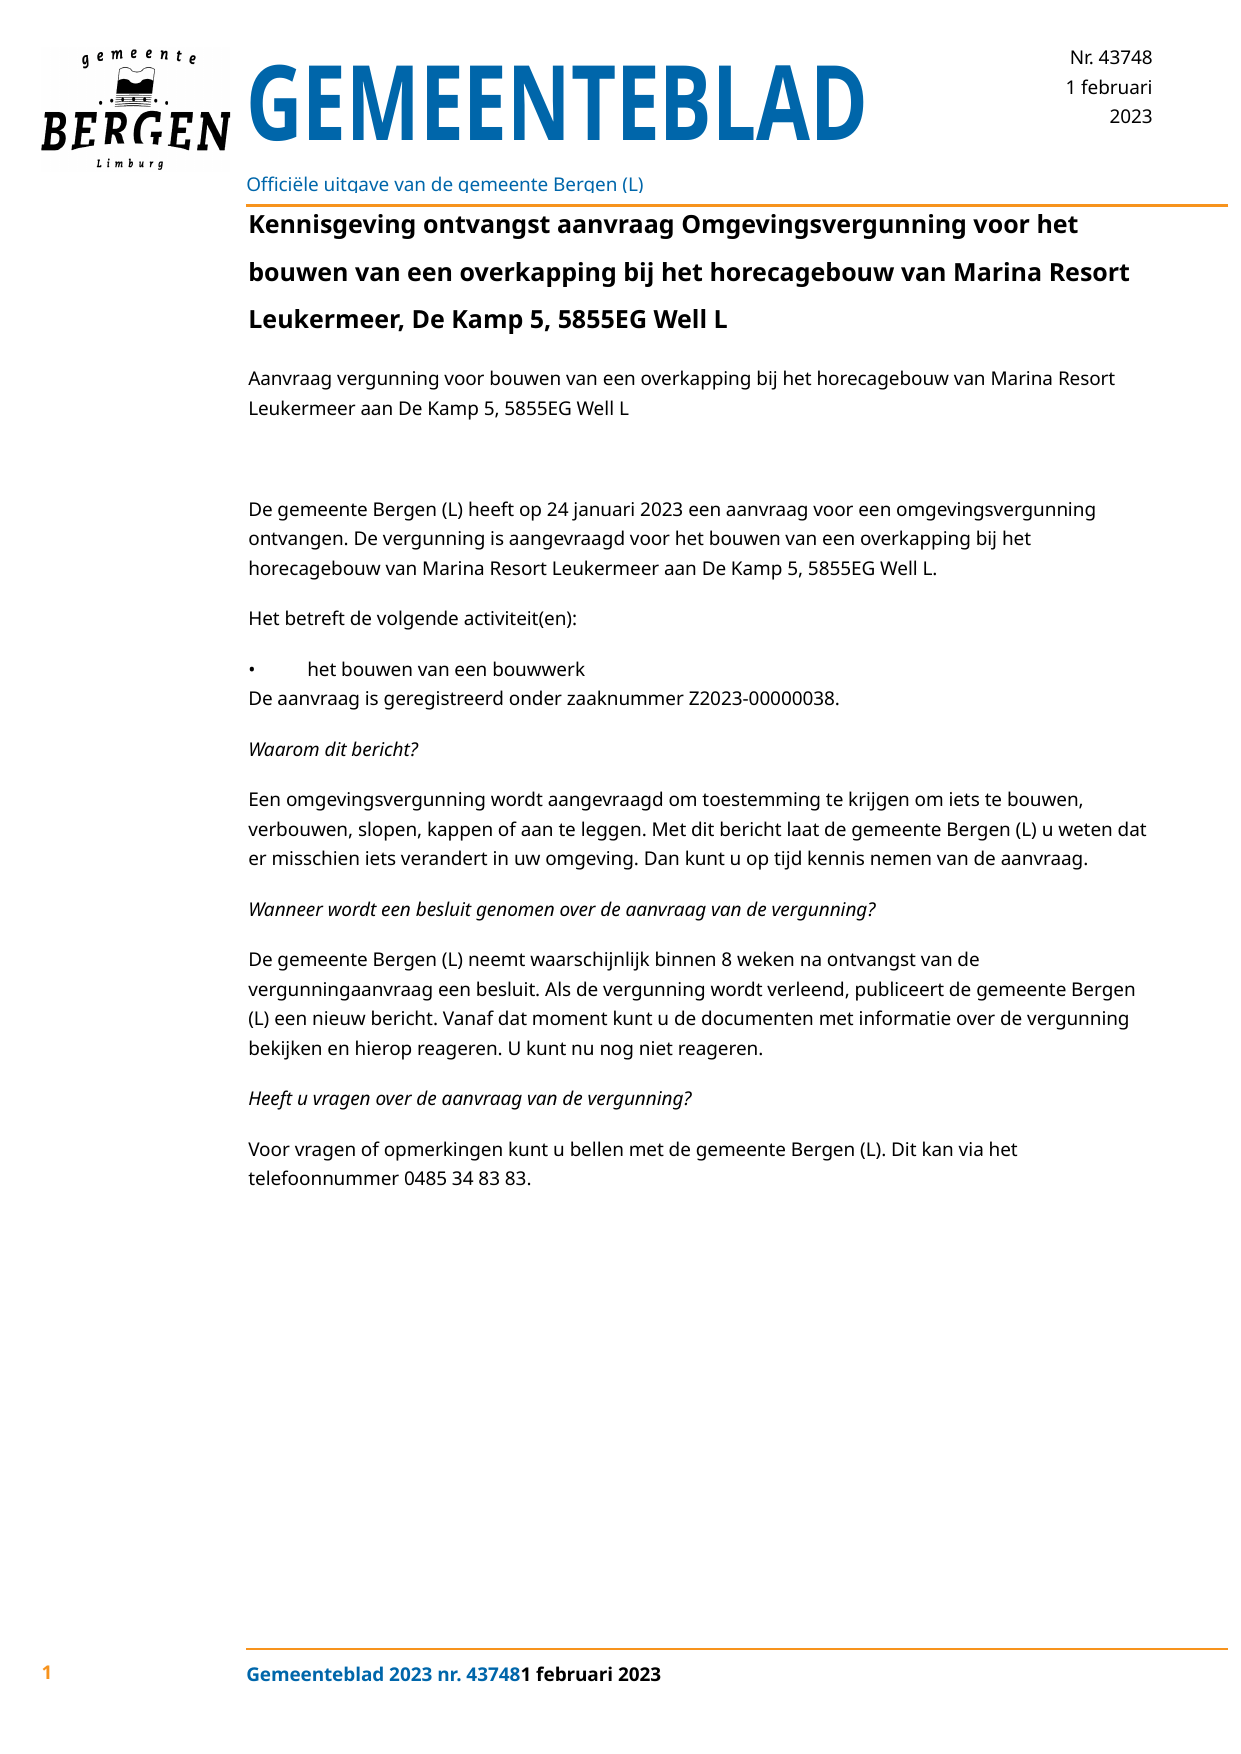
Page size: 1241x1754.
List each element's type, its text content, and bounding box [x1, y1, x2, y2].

text Wanneer wordt een besluit genomen over de aanvraag van de vergunning? [248, 896, 1152, 922]
picture [41, 47, 231, 172]
list het bouwen van een bouwwerk [248, 656, 1152, 682]
text Voor vragen of opmerkingen kunt u bellen met de gemeente Bergen (L). Dit kan via het telefoonnummer 0485 34 83 83. [248, 1136, 1152, 1191]
text Een omgevingsvergunning wordt aangevraagd om toestemming te krijgen om iets te bouwen, verbouwen, slopen, kappen of aan te leggen. Met dit bericht laat de gemeente Bergen (L) u weten dat er misschien iets verandert in uw omgeving. Dan kunt u op tijd kennis nemen van de aanvraag. [248, 786, 1152, 871]
text Het betreft de volgende activiteit(en): [248, 606, 1152, 631]
text Waarom dit bericht? [248, 736, 1152, 762]
text Heeft u vragen over de aanvraag van de vergunning? [248, 1086, 1152, 1111]
text De gemeente Bergen (L) heeft op 24 januari 2023 een aanvraag voor een omgevingsvergunning ontvangen. De vergunning is aangevraagd voor het bouwen van een overkapping bij het horecagebouw van Marina Resort Leukermeer aan De Kamp 5, 5855EG Well L. [248, 496, 1152, 581]
text Aanvraag vergunning voor bouwen van een overkapping bij het horecagebouw van Marina Resort Leukermeer aan De Kamp 5, 5855EG Well L [248, 366, 1152, 421]
text De gemeente Bergen (L) neemt waarschijnlijk binnen 8 weken na ontvangst van de vergunningaanvraag een besluit. Als de vergunning wordt verleend, publiceert de gemeente Bergen (L) een nieuw bericht. Vanaf dat moment kunt u de documenten met informatie over de vergunning bekijken en hierop reageren. U kunt nu nog niet reageren. [248, 946, 1152, 1061]
text De aanvraag is geregistreerd onder zaaknummer Z2023-00000038. [248, 686, 1152, 711]
text Kennisgeving ontvangst aanvraag Omgevingsvergunning voor het bouwen van een overkapping bij het horecagebouw van Marina Resort Leukermeer, De Kamp 5, 5855EG Well L [248, 207, 1152, 336]
